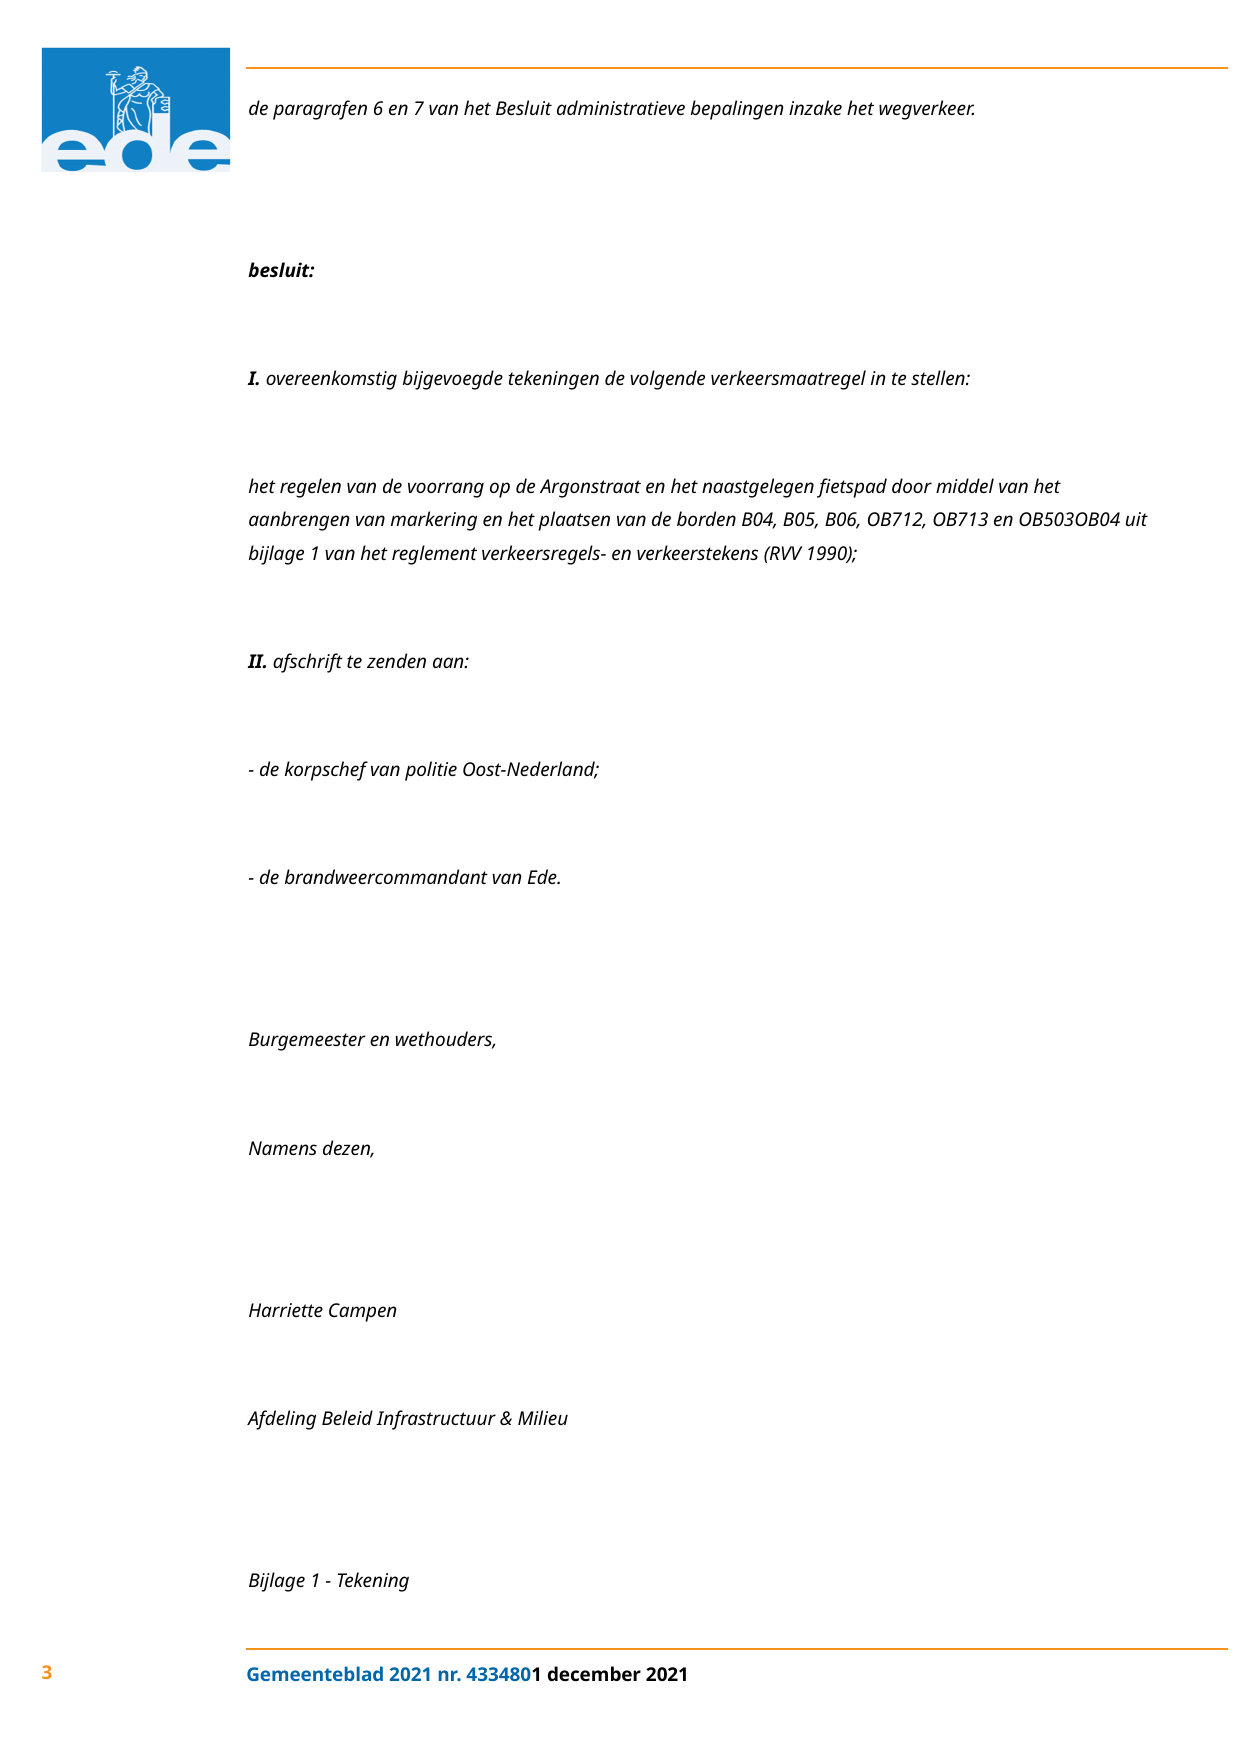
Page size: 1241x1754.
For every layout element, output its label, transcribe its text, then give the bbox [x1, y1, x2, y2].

text Namens dezen, [248, 1135, 1152, 1161]
text besluit: [248, 257, 1152, 283]
text Bijlage 1 - Tekening [248, 1567, 1152, 1593]
text - de brandweercommandant van Ede. [248, 864, 1152, 890]
picture [41, 47, 231, 172]
text het regelen van de voorrang op de Argonstraat en het naastgelegen fietspad door middel van het aanbrengen van markering en het plaatsen van de borden B04, B05, B06, OB712, OB713 en OB503OB04 uit bijlage 1 van het reglement verkeersregels- en verkeerstekens (RVV 1990); [248, 473, 1152, 566]
text II. afschrift te zenden aan: [248, 648, 1152, 674]
text de paragrafen 6 en 7 van het Besluit administratieve bepalingen inzake het wegverkeer. [248, 95, 1152, 121]
text Afdeling Beleid Infrastructuur & Milieu [248, 1405, 1152, 1431]
text - de korpschef van politie Oost-Nederland; [248, 756, 1152, 782]
text I. overeenkomstig bijgevoegde tekeningen de volgende verkeersmaatregel in te stellen: [248, 365, 1152, 391]
text Burgemeester en wethouders, [248, 1027, 1152, 1052]
text Harriette Campen [248, 1297, 1152, 1323]
